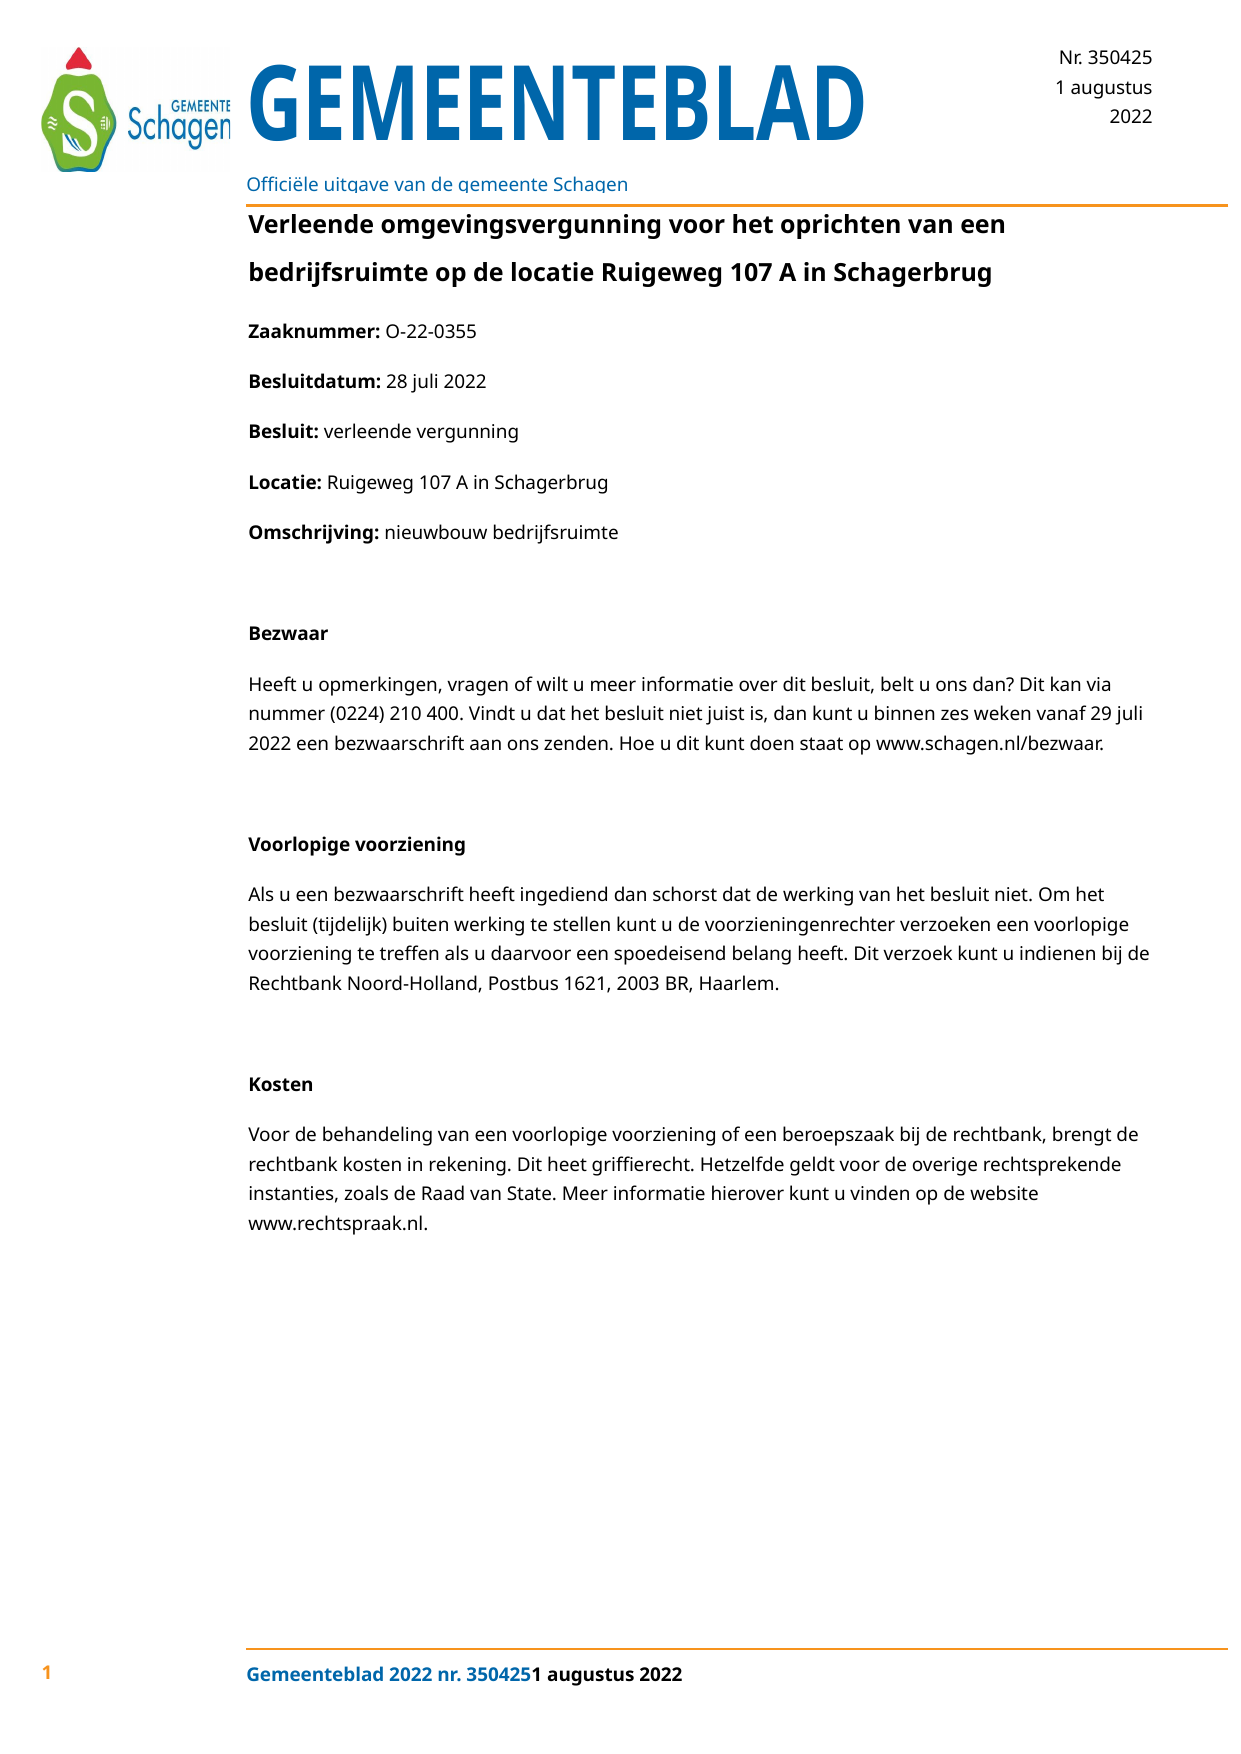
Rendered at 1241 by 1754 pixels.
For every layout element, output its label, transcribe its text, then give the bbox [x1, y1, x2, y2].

text Verleende omgevingsvergunning voor het oprichten van een bedrijfsruimte op de locatie Ruigeweg 107 A in Schagerbrug [248, 207, 1152, 288]
text Besluit: verleende vergunning [248, 419, 1152, 444]
text Als u een bezwaarschrift heeft ingediend dan schorst dat de werking van het besluit niet. Om het besluit (tijdelijk) buiten werking te stellen kunt u de voorzieningenrechter verzoeken een voorlopige voorziening te treffen als u daarvoor een spoedeisend belang heeft. Dit verzoek kunt u indienen bij de Rechtbank Noord-Holland, Postbus 1621, 2003 BR, Haarlem. [248, 881, 1152, 996]
text Voorlopige voorziening [248, 831, 1152, 857]
text Kosten [248, 1071, 1152, 1097]
text Heeft u opmerkingen, vragen of wilt u meer informatie over dit besluit, belt u ons dan? Dit kan via nummer (0224) 210 400. Vindt u dat het besluit niet juist is, dan kunt u binnen zes weken vanaf 29 juli 2022 een bezwaarschrift aan ons zenden. Hoe u dit kunt doen staat op www.schagen.nl/bezwaar. [248, 671, 1152, 756]
picture [41, 47, 231, 172]
text Voor de behandeling van een voorlopige voorziening of een beroepszaak bij de rechtbank, brengt de rechtbank kosten in rekening. Dit heet griffierecht. Hetzelfde geldt voor de overige rechtsprekende instanties, zoals de Raad van State. Meer informatie hierover kunt u vinden op de website www.rechtspraak.nl. [248, 1121, 1152, 1236]
text Besluitdatum: 28 juli 2022 [248, 368, 1152, 394]
text Zaaknummer: O-22-0355 [248, 318, 1152, 344]
text Omschrijving: nieuwbouw bedrijfsruimte [248, 519, 1152, 545]
text Bezwaar [248, 620, 1152, 646]
text Locatie: Ruigeweg 107 A in Schagerbrug [248, 469, 1152, 495]
